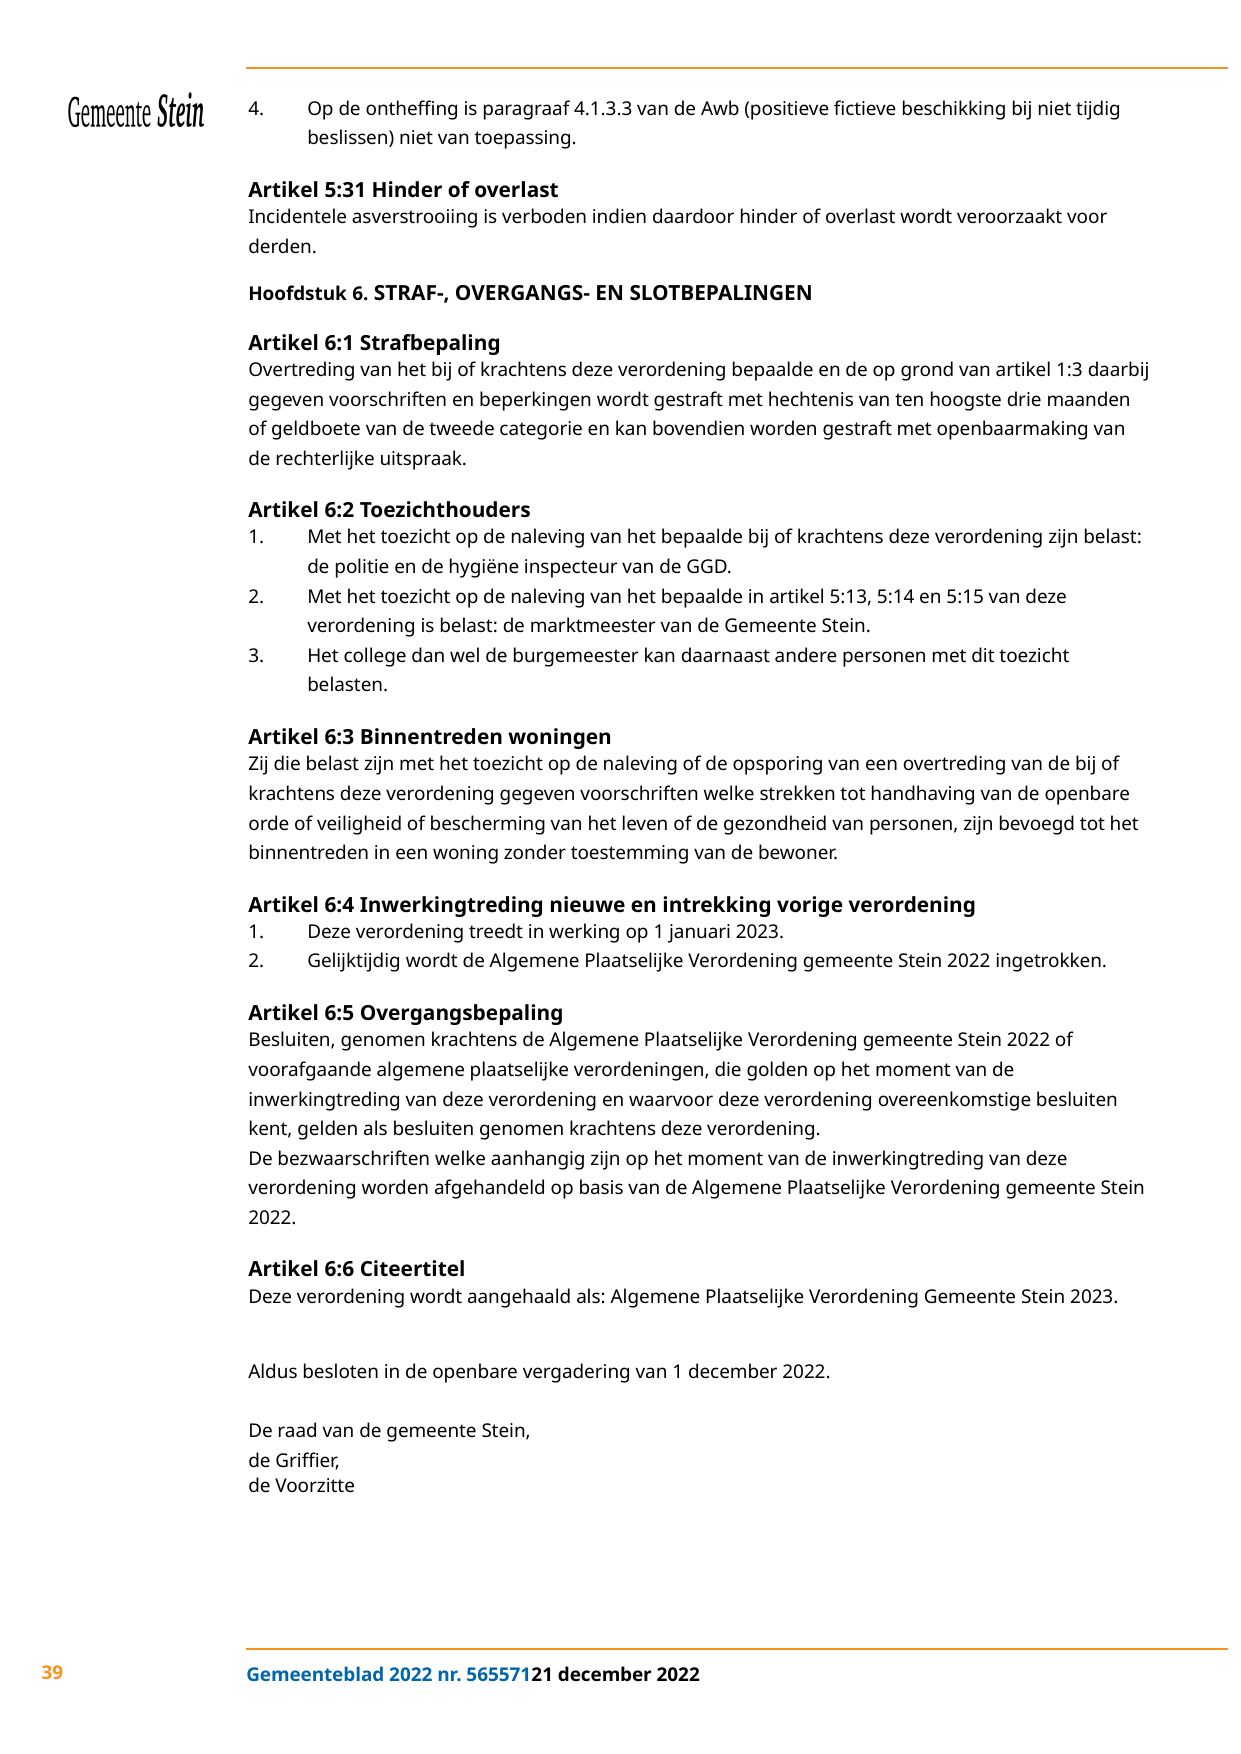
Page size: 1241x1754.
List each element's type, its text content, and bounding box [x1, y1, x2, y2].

text Artikel 6:5 Overgangsbepaling [248, 998, 1152, 1027]
text Hoofdstuk 6. STRAF-, OVERGANGS- EN SLOTBEPALINGEN [248, 278, 1152, 307]
text Besluiten, genomen krachtens de Algemene Plaatselijke Verordening gemeente Stein 2022 of voorafgaande algemene plaatselijke verordeningen, die golden op het moment van de inwerkingtreding van deze verordening en waarvoor deze verordening overeenkomstige besluiten kent, gelden als besluiten genomen krachtens deze verordening. [248, 1027, 1152, 1141]
text De bezwaarschriften welke aanhangig zijn op het moment van de inwerkingtreding van deze verordening worden afgehandeld op basis van de Algemene Plaatselijke Verordening gemeente Stein 2022. [248, 1145, 1152, 1230]
text Incidentele asverstrooiing is verboden indien daardoor hinder of overlast wordt veroorzaakt voor derden. [248, 203, 1152, 258]
text Aldus besloten in de openbare vergadering van 1 december 2022. [248, 1358, 1152, 1384]
picture [41, 47, 231, 172]
text de Griffier, [248, 1447, 1152, 1473]
list Op de ontheffing is paragraaf 4.1.3.3 van de Awb (positieve fictieve beschikking bij niet tijdig beslissen) niet van toepassing. [248, 95, 1152, 150]
list Met het toezicht op de naleving van het bepaalde in artikel 5:13, 5:14 en 5:15 van deze verordening is belast: de marktmeester van de Gemeente Stein. [248, 583, 1152, 638]
list Deze verordening treedt in werking op 1 januari 2023. [248, 918, 1152, 944]
text Artikel 5:31 Hinder of overlast [248, 175, 1152, 203]
text Artikel 6:6 Citeertitel [248, 1254, 1152, 1283]
text Artikel 6:1 Strafbepaling [248, 328, 1152, 356]
list Gelijktijdig wordt de Algemene Plaatselijke Verordening gemeente Stein 2022 ingetrokken. [248, 948, 1152, 973]
text Zij die belast zijn met het toezicht op de naleving of de opsporing van een overtreding van de bij of krachtens deze verordening gegeven voorschriften welke strekken tot handhaving van de openbare orde of veiligheid of bescherming van het leven of de gezondheid van personen, zijn bevoegd tot het binnentreden in een woning zonder toestemming van de bewoner. [248, 751, 1152, 865]
text Artikel 6:4 Inwerkingtreding nieuwe en intrekking vorige verordening [248, 890, 1152, 918]
text de Voorzitte [248, 1473, 1152, 1498]
text Deze verordening wordt aangehaald als: Algemene Plaatselijke Verordening Gemeente Stein 2023. [248, 1283, 1152, 1309]
list Met het toezicht op de naleving van het bepaalde bij of krachtens deze verordening zijn belast: de politie en de hygiëne inspecteur van de GGD. [248, 524, 1152, 579]
text Overtreding van het bij of krachtens deze verordening bepaalde en de op grond van artikel 1:3 daarbij gegeven voorschriften en beperkingen wordt gestraft met hechtenis van ten hoogste drie maanden of geldboete van de tweede categorie en kan bovendien worden gestraft met openbaarmaking van de rechterlijke uitspraak. [248, 356, 1152, 471]
text Artikel 6:2 Toezichthouders [248, 495, 1152, 524]
text De raad van de gemeente Stein, [248, 1417, 1152, 1443]
text Artikel 6:3 Binnentreden woningen [248, 722, 1152, 751]
list Het college dan wel de burgemeester kan daarnaast andere personen met dit toezicht belasten. [248, 642, 1152, 697]
